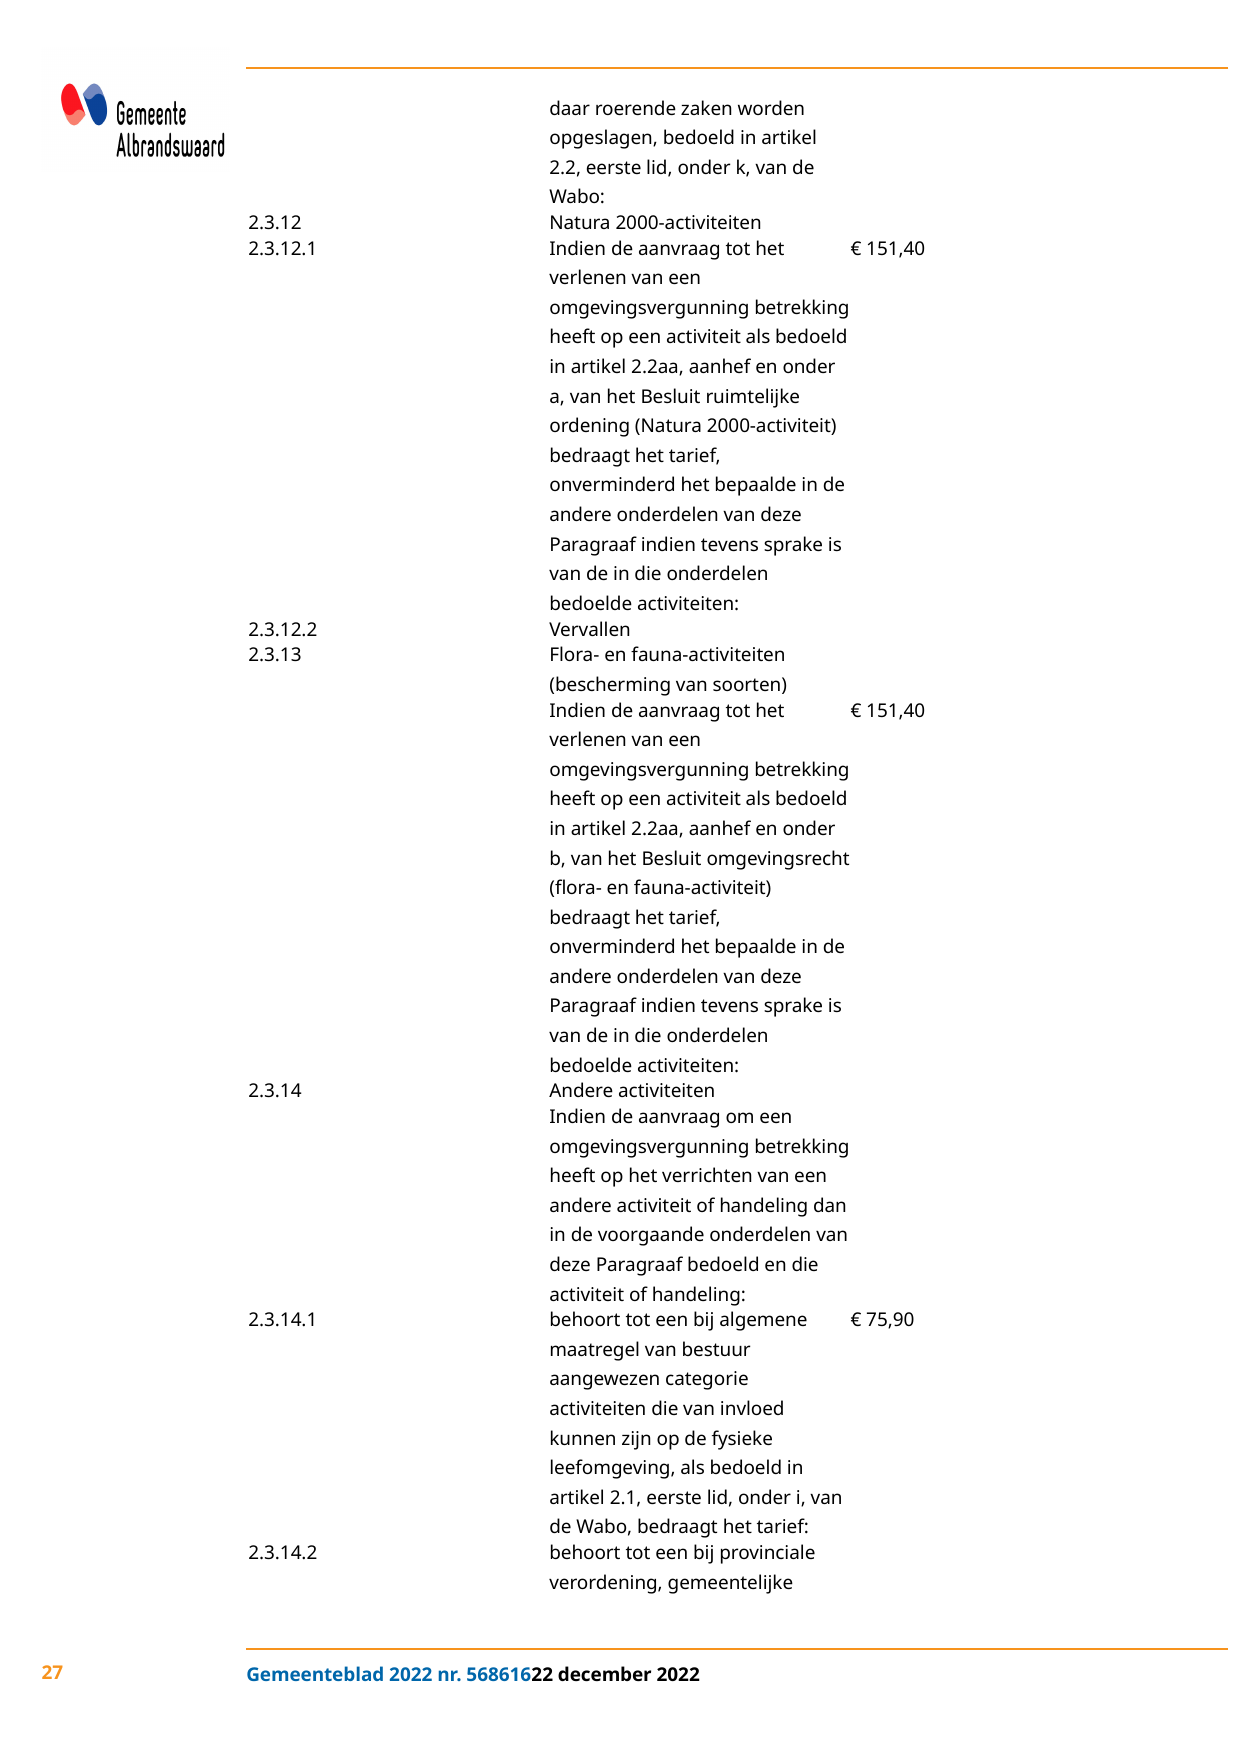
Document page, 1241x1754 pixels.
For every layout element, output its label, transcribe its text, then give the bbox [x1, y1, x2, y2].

table_cell behoort tot een bij algemene maatregel van bestuur aangewezen categorie activiteiten die van invloed kunnen zijn op de fysieke leefomgeving, als bedoeld in artikel 2.1, eerste lid, onder i, van de Wabo, bedraagt het tarief: [549, 1306, 850, 1539]
table_cell € 151,40 [850, 697, 1152, 1077]
table_cell € 151,40 [850, 235, 1152, 616]
table_cell Indien de aanvraag tot het verlenen van een omgevingsvergunning betrekking heeft op een activiteit als bedoeld in artikel 2.2aa, aanhef en onder a, van het Besluit ruimtelijke ordening (Natura 2000-activiteit) bedraagt het tarief, onverminderd het bepaalde in de andere onderdelen van deze Paragraaf indien tevens sprake is van de in die onderdelen bedoelde activiteiten: [549, 235, 850, 616]
table_cell Flora- en fauna-activiteiten (bescherming van soorten) [549, 641, 850, 697]
table_cell 2.3.12.1 [248, 235, 549, 616]
table_cell 2.3.12.2 [248, 616, 549, 641]
table_cell Indien de aanvraag tot het verlenen van een omgevingsvergunning betrekking heeft op een activiteit als bedoeld in artikel 2.2aa, aanhef en onder b, van het Besluit omgevingsrecht (flora- en fauna-activiteit) bedraagt het tarief, onverminderd het bepaalde in de andere onderdelen van deze Paragraaf indien tevens sprake is van de in die onderdelen bedoelde activiteiten: [549, 697, 850, 1077]
table_cell [248, 697, 549, 1077]
table_cell [850, 641, 1152, 697]
table_cell Indien de aanvraag om een omgevingsvergunning betrekking heeft op het verrichten van een andere activiteit of handeling dan in de voorgaande onderdelen van deze Paragraaf bedoeld en die activiteit of handeling: [549, 1103, 850, 1306]
table_cell 2.3.14.1 [248, 1306, 549, 1539]
table_cell [850, 209, 1152, 235]
table_cell [850, 1539, 1152, 1594]
table_cell [248, 1103, 549, 1306]
table_cell daar roerende zaken worden opgeslagen, bedoeld in artikel 2.2, eerste lid, onder k, van de Wabo: [549, 95, 850, 209]
table_cell 2.3.13 [248, 641, 549, 697]
table_cell [850, 616, 1152, 641]
table_cell 2.3.14 [248, 1078, 549, 1103]
table_cell 2.3.12 [248, 209, 549, 235]
table_cell behoort tot een bij provinciale verordening, gemeentelijke [549, 1539, 850, 1594]
table_cell [850, 1103, 1152, 1306]
table_cell Natura 2000-activiteiten [549, 209, 850, 235]
table_cell Vervallen [549, 616, 850, 641]
table_cell [248, 95, 549, 209]
table_cell 2.3.14.2 [248, 1539, 549, 1594]
table_cell [850, 1078, 1152, 1103]
table_cell Andere activiteiten [549, 1078, 850, 1103]
table_cell € 75,90 [850, 1306, 1152, 1539]
picture [41, 47, 231, 172]
table_cell [850, 95, 1152, 209]
